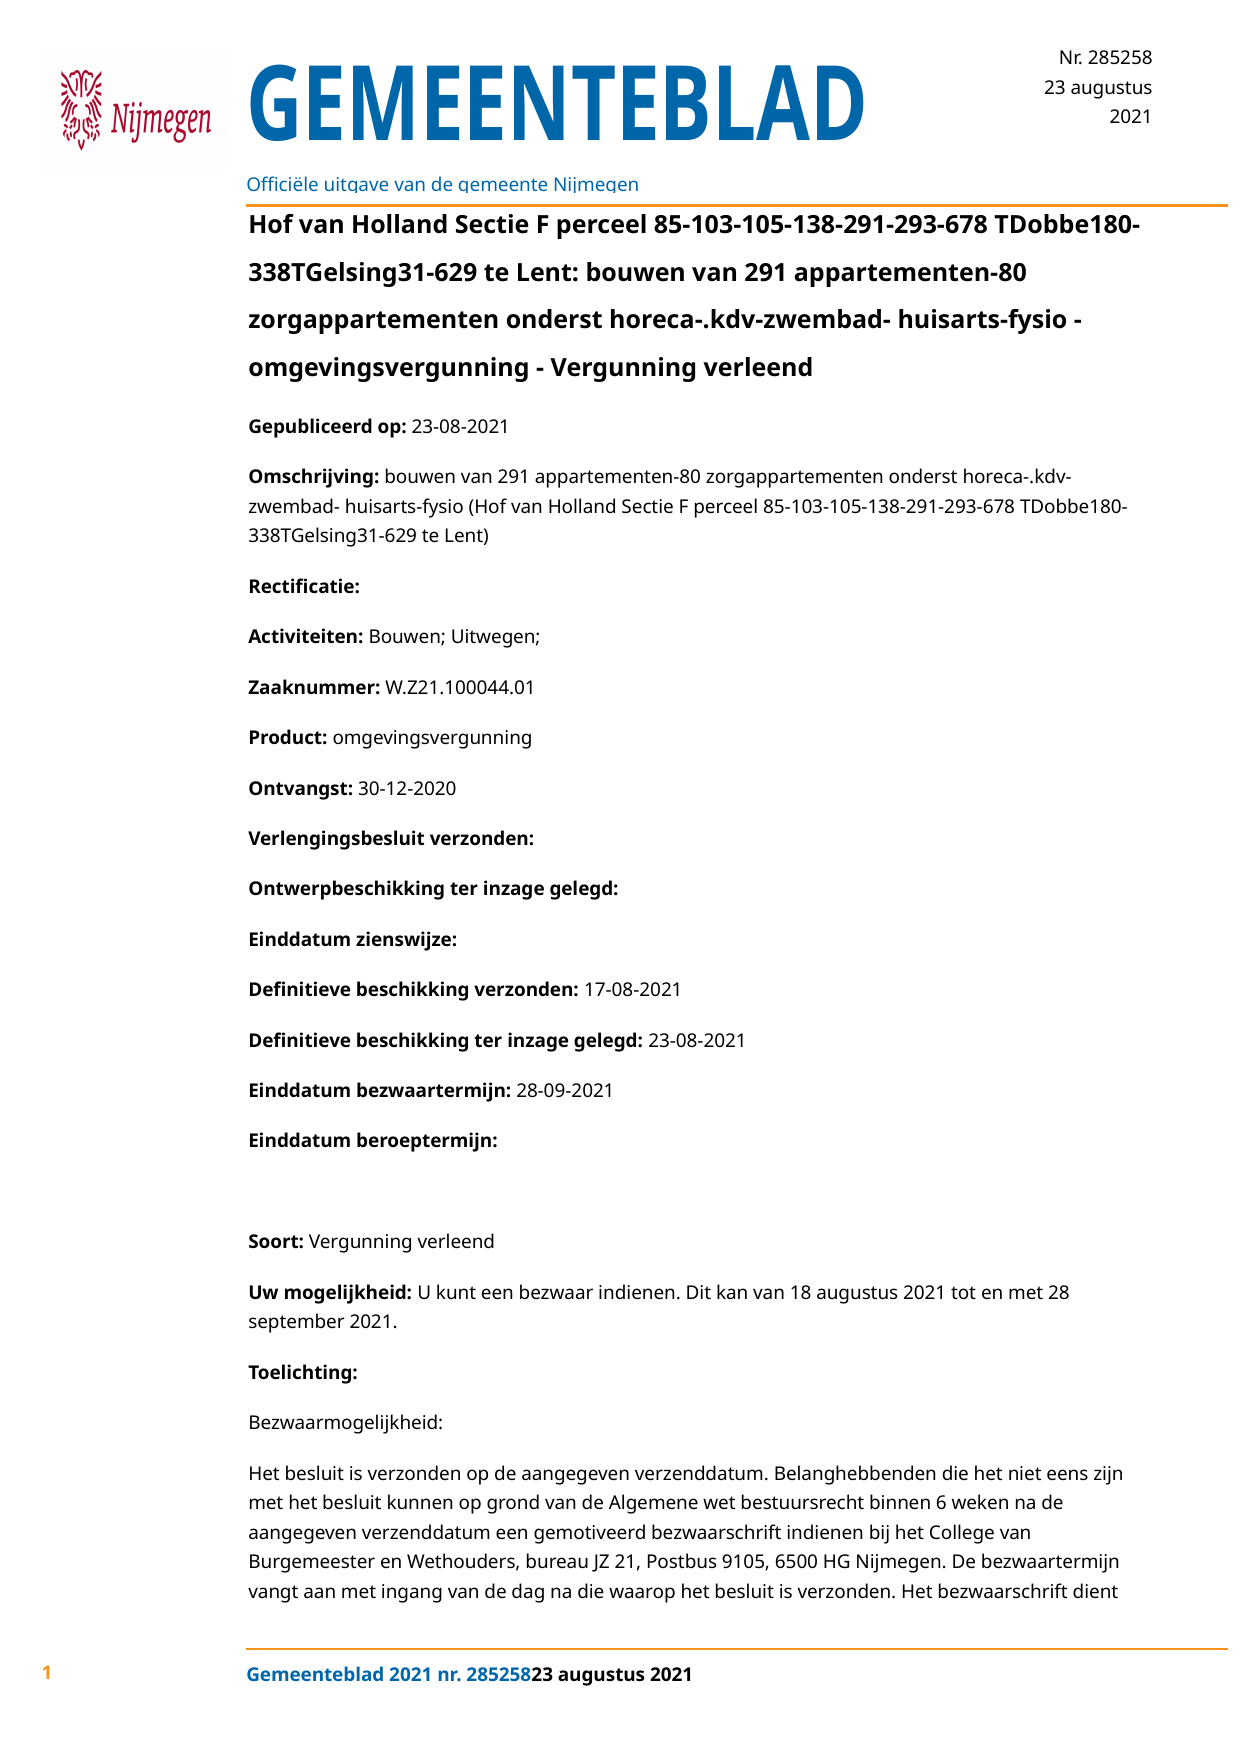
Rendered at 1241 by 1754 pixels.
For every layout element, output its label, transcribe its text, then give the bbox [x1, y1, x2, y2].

text Hof van Holland Sectie F perceel 85-103-105-138-291-293-678 TDobbe180-338TGelsing31-629 te Lent: bouwen van 291 appartementen-80 zorgappartementen onderst horeca-.kdv-zwembad- huisarts-fysio - omgevingsvergunning - Vergunning verleend [248, 207, 1152, 384]
text Bezwaarmogelijkheid: [248, 1409, 1152, 1435]
text Definitieve beschikking verzonden: 17-08-2021 [248, 976, 1152, 1002]
text Einddatum bezwaartermijn: 28-09-2021 [248, 1077, 1152, 1103]
text Definitieve beschikking ter inzage gelegd: 23-08-2021 [248, 1027, 1152, 1053]
text Soort: Vergunning verleend [248, 1228, 1152, 1254]
text Uw mogelijkheid: U kunt een bezwaar indienen. Dit kan van 18 augustus 2021 tot en met 28 september 2021. [248, 1279, 1152, 1334]
text Zaaknummer: W.Z21.100044.01 [248, 674, 1152, 700]
text Rectificatie: [248, 573, 1152, 599]
text Ontwerpbeschikking ter inzage gelegd: [248, 876, 1152, 901]
text Activiteiten: Bouwen; Uitwegen; [248, 623, 1152, 649]
text Gepubliceerd op: 23-08-2021 [248, 413, 1152, 439]
text Ontvangst: 30-12-2020 [248, 775, 1152, 801]
text Omschrijving: bouwen van 291 appartementen-80 zorgappartementen onderst horeca-.kdv-zwembad- huisarts-fysio (Hof van Holland Sectie F perceel 85-103-105-138-291-293-678 TDobbe180-338TGelsing31-629 te Lent) [248, 463, 1152, 548]
text Het besluit is verzonden op de aangegeven verzenddatum. Belanghebbenden die het niet eens zijn met het besluit kunnen op grond van de Algemene wet bestuursrecht binnen 6 weken na de aangegeven verzenddatum een gemotiveerd bezwaarschrift indienen bij het College van Burgemeester en Wethouders, bureau JZ 21, Postbus 9105, 6500 HG Nijmegen. De bezwaartermijn vangt aan met ingang van de dag na die waarop het besluit is verzonden. Het bezwaarschrift dient [248, 1460, 1152, 1604]
text Product: omgevingsvergunning [248, 724, 1152, 750]
text Einddatum beroeptermijn: [248, 1128, 1152, 1153]
text Einddatum zienswijze: [248, 926, 1152, 952]
text Toelichting: [248, 1359, 1152, 1385]
text Verlengingsbesluit verzonden: [248, 825, 1152, 851]
picture [41, 47, 231, 172]
